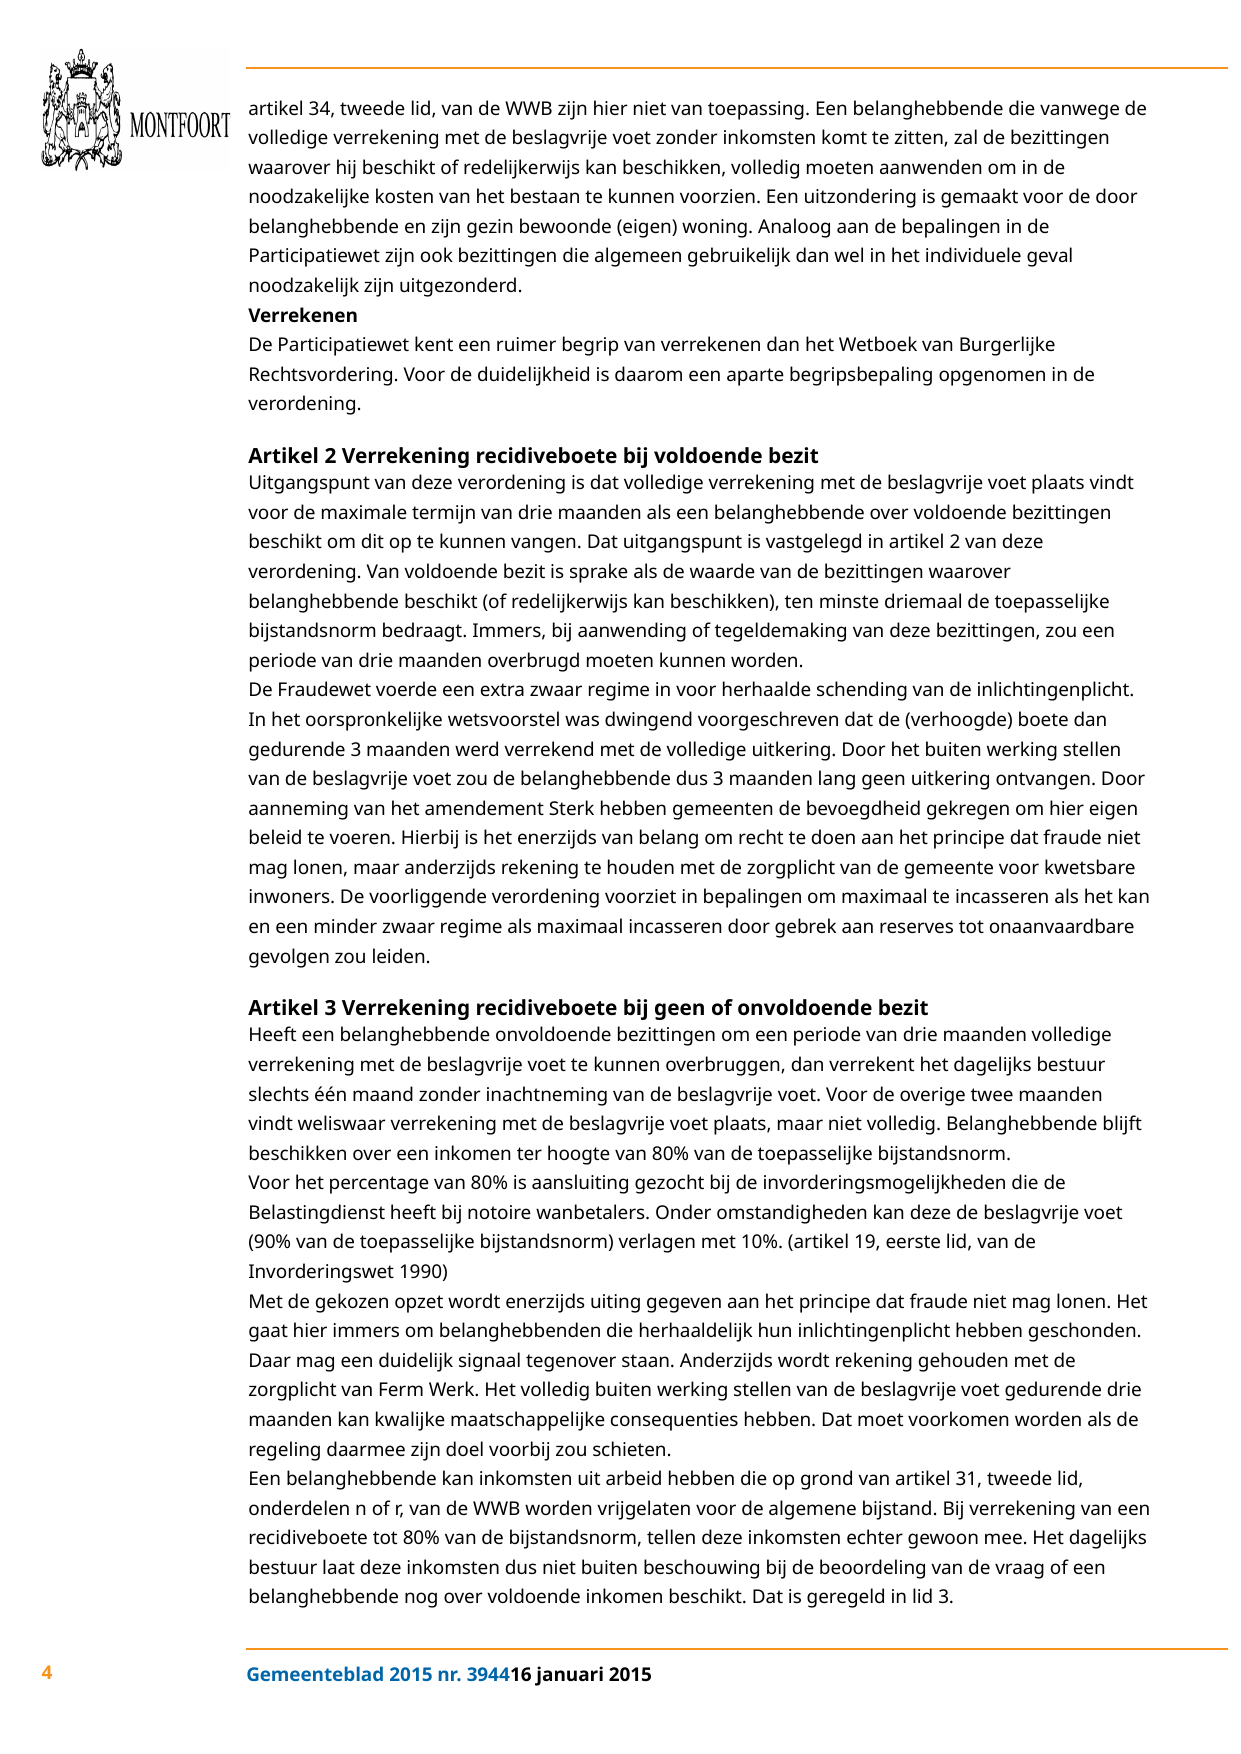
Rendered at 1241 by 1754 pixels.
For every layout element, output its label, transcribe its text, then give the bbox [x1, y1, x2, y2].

text Verrekenen [248, 302, 1152, 328]
text Uitgangspunt van deze verordening is dat volledige verrekening met de beslagvrije voet plaats vindt voor de maximale termijn van drie maanden als een belanghebbende over voldoende bezittingen beschikt om dit op te kunnen vangen. Dat uitgangspunt is vastgelegd in artikel 2 van deze verordening. Van voldoende bezit is sprake als de waarde van de bezittingen waarover belanghebbende beschikt (of redelijkerwijs kan beschikken), ten minste driemaal de toepasselijke bijstandsnorm bedraagt. Immers, bij aanwending of tegeldemaking van deze bezittingen, zou een periode van drie maanden overbrugd moeten kunnen worden. [248, 469, 1152, 673]
picture [41, 47, 231, 172]
text Artikel 3 Verrekening recidiveboete bij geen of onvoldoende bezit [248, 993, 1152, 1022]
text Met de gekozen opzet wordt enerzijds uiting gegeven aan het principe dat fraude niet mag lonen. Het gaat hier immers om belanghebbenden die herhaaldelijk hun inlichtingenplicht hebben geschonden. Daar mag een duidelijk signaal tegenover staan. Anderzijds wordt rekening gehouden met de zorgplicht van Ferm Werk. Het volledig buiten werking stellen van de beslagvrije voet gedurende drie maanden kan kwalijke maatschappelijke consequenties hebben. Dat moet voorkomen worden als de regeling daarmee zijn doel voorbij zou schieten. [248, 1288, 1152, 1462]
text Een belanghebbende kan inkomsten uit arbeid hebben die op grond van artikel 31, tweede lid, onderdelen n of r, van de WWB worden vrijgelaten voor de algemene bijstand. Bij verrekening van een recidiveboete tot 80% van de bijstandsnorm, tellen deze inkomsten echter gewoon mee. Het dagelijks bestuur laat deze inkomsten dus niet buiten beschouwing bij de beoordeling van de vraag of een belanghebbende nog over voldoende inkomen beschikt. Dat is geregeld in lid 3. [248, 1465, 1152, 1609]
text Voor het percentage van 80% is aansluiting gezocht bij de invorderingsmogelijkheden die de Belastingdienst heeft bij notoire wanbetalers. Onder omstandigheden kan deze de beslagvrije voet (90% van de toepasselijke bijstandsnorm) verlagen met 10%. (artikel 19, eerste lid, van de Invorderingswet 1990) [248, 1169, 1152, 1284]
text Artikel 2 Verrekening recidiveboete bij voldoende bezit [248, 441, 1152, 469]
text artikel 34, tweede lid, van de WWB zijn hier niet van toepassing. Een belanghebbende die vanwege de volledige verrekening met de beslagvrije voet zonder inkomsten komt te zitten, zal de bezittingen waarover hij beschikt of redelijkerwijs kan beschikken, volledig moeten aanwenden om in de noodzakelijke kosten van het bestaan te kunnen voorzien. Een uitzondering is gemaakt voor de door belanghebbende en zijn gezin bewoonde (eigen) woning. Analoog aan de bepalingen in de Participatiewet zijn ook bezittingen die algemeen gebruikelijk dan wel in het individuele geval noodzakelijk zijn uitgezonderd. [248, 95, 1152, 298]
text De Participatiewet kent een ruimer begrip van verrekenen dan het Wetboek van Burgerlijke Rechtsvordering. Voor de duidelijkheid is daarom een aparte begripsbepaling opgenomen in de verordening. [248, 331, 1152, 416]
text De Fraudewet voerde een extra zwaar regime in voor herhaalde schending van de inlichtingenplicht. In het oorspronkelijke wetsvoorstel was dwingend voorgeschreven dat de (verhoogde) boete dan gedurende 3 maanden werd verrekend met de volledige uitkering. Door het buiten werking stellen van de beslagvrije voet zou de belanghebbende dus 3 maanden lang geen uitkering ontvangen. Door aanneming van het amendement Sterk hebben gemeenten de bevoegdheid gekregen om hier eigen beleid te voeren. Hierbij is het enerzijds van belang om recht te doen aan het principe dat fraude niet mag lonen, maar anderzijds rekening te houden met de zorgplicht van de gemeente voor kwetsbare inwoners. De voorliggende verordening voorziet in bepalingen om maximaal te incasseren als het kan en een minder zwaar regime als maximaal incasseren door gebrek aan reserves tot onaanvaardbare gevolgen zou leiden. [248, 677, 1152, 968]
text Heeft een belanghebbende onvoldoende bezittingen om een periode van drie maanden volledige verrekening met de beslagvrije voet te kunnen overbruggen, dan verrekent het dagelijks bestuur slechts één maand zonder inachtneming van de beslagvrije voet. Voor de overige twee maanden vindt weliswaar verrekening met de beslagvrije voet plaats, maar niet volledig. Belanghebbende blijft beschikken over een inkomen ter hoogte van 80% van de toepasselijke bijstandsnorm. [248, 1022, 1152, 1166]
